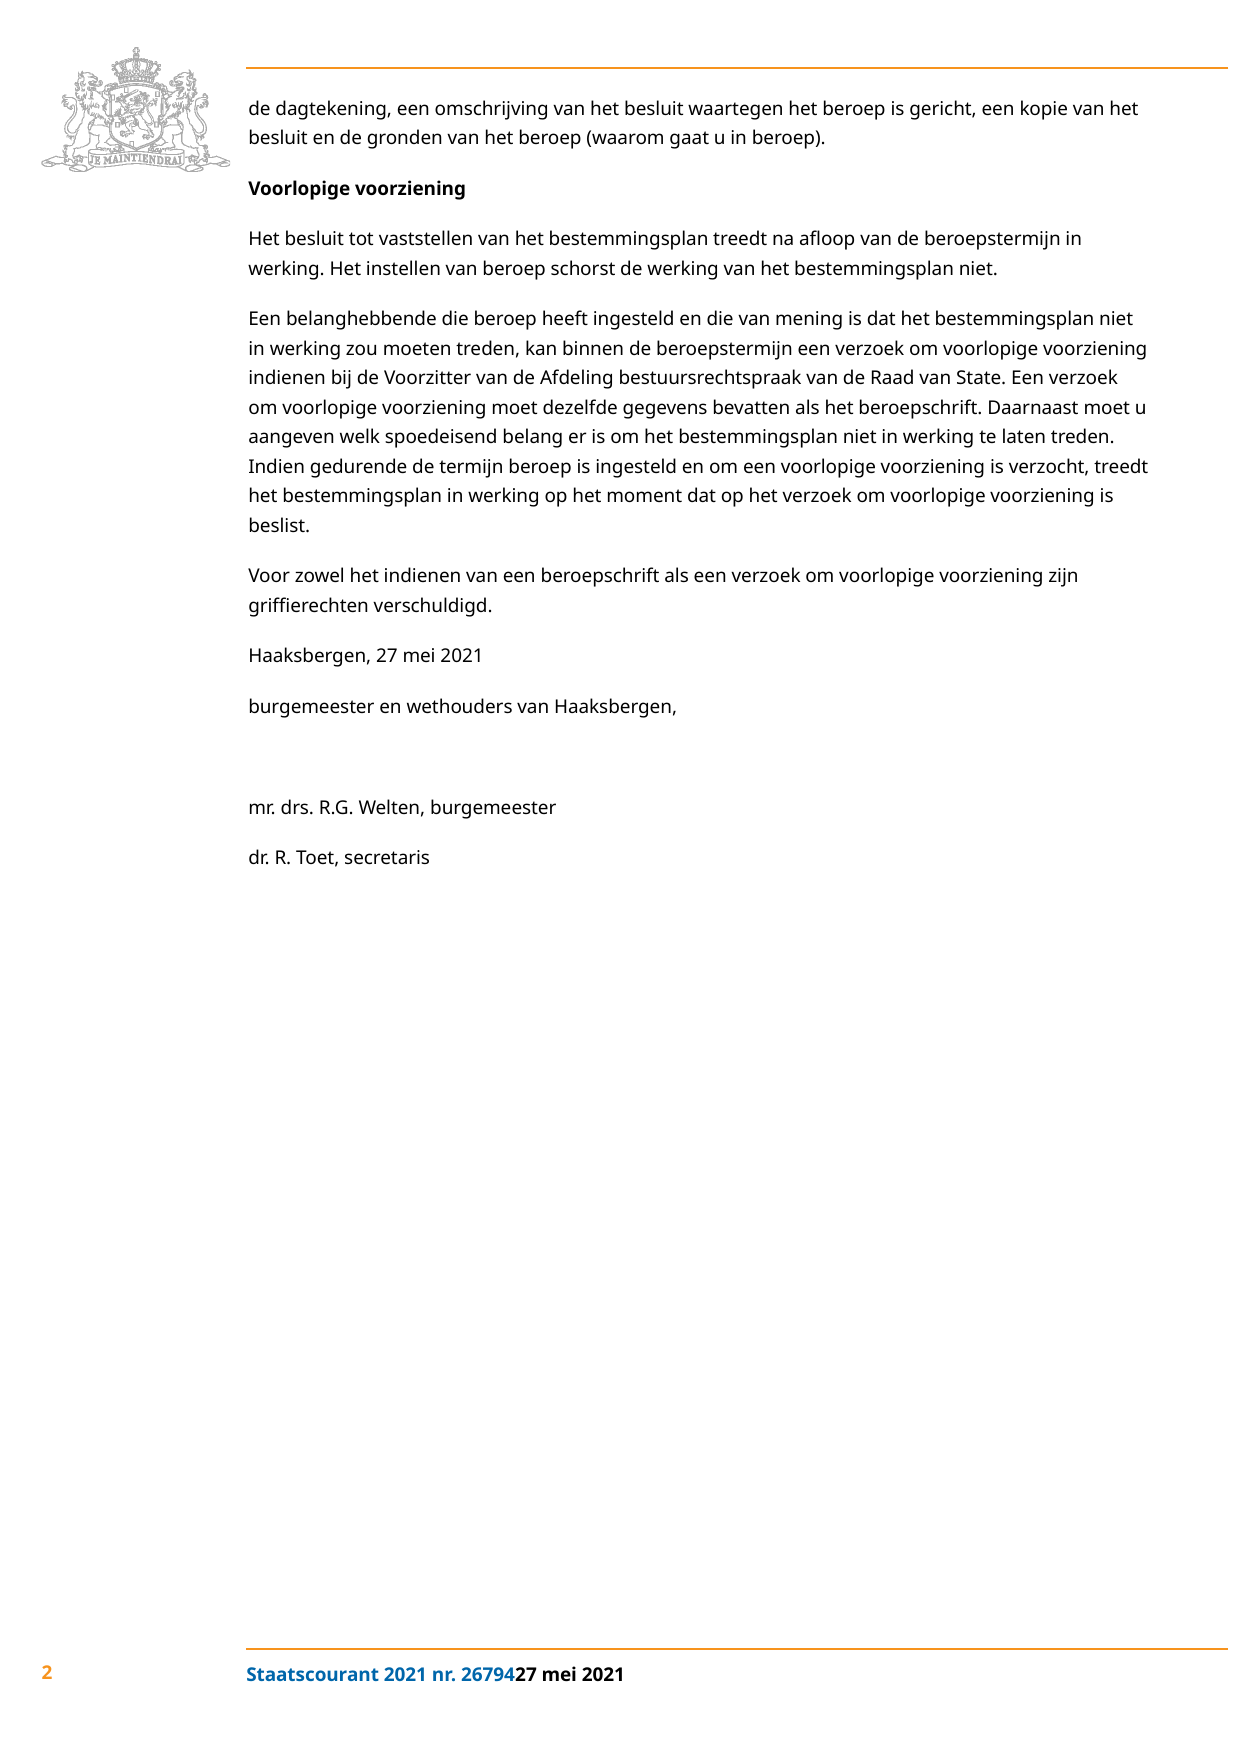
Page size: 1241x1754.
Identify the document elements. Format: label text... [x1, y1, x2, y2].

text burgemeester en wethouders van Haaksbergen, [248, 693, 1152, 719]
text Een belanghebbende die beroep heeft ingesteld en die van mening is dat het bestemmingsplan niet in werking zou moeten treden, kan binnen de beroepstermijn een verzoek om voorlopige voorziening indienen bij de Voorzitter van de Afdeling bestuursrechtspraak van de Raad van State. Een verzoek om voorlopige voorziening moet dezelfde gegevens bevatten als het beroepschrift. Daarnaast moet u aangeven welk spoedeisend belang er is om het bestemmingsplan niet in werking te laten treden. Indien gedurende de termijn beroep is ingesteld en om een voorlopige voorziening is verzocht, treedt het bestemmingsplan in werking op het moment dat op het verzoek om voorlopige voorziening is beslist. [248, 305, 1152, 538]
text mr. drs. R.G. Welten, burgemeester [248, 794, 1152, 820]
text dr. R. Toet, secretaris [248, 844, 1152, 870]
text Voorlopige voorziening [248, 175, 1152, 201]
text Haaksbergen, 27 mei 2021 [248, 643, 1152, 668]
picture [41, 47, 231, 172]
text Voor zowel het indienen van een beroepschrift als een verzoek om voorlopige voorziening zijn griffierechten verschuldigd. [248, 563, 1152, 618]
text Het besluit tot vaststellen van het bestemmingsplan treedt na afloop van de beroepstermijn in werking. Het instellen van beroep schorst de werking van het bestemmingsplan niet. [248, 225, 1152, 281]
text de dagtekening, een omschrijving van het besluit waartegen het beroep is gericht, een kopie van het besluit en de gronden van het beroep (waarom gaat u in beroep). [248, 95, 1152, 150]
